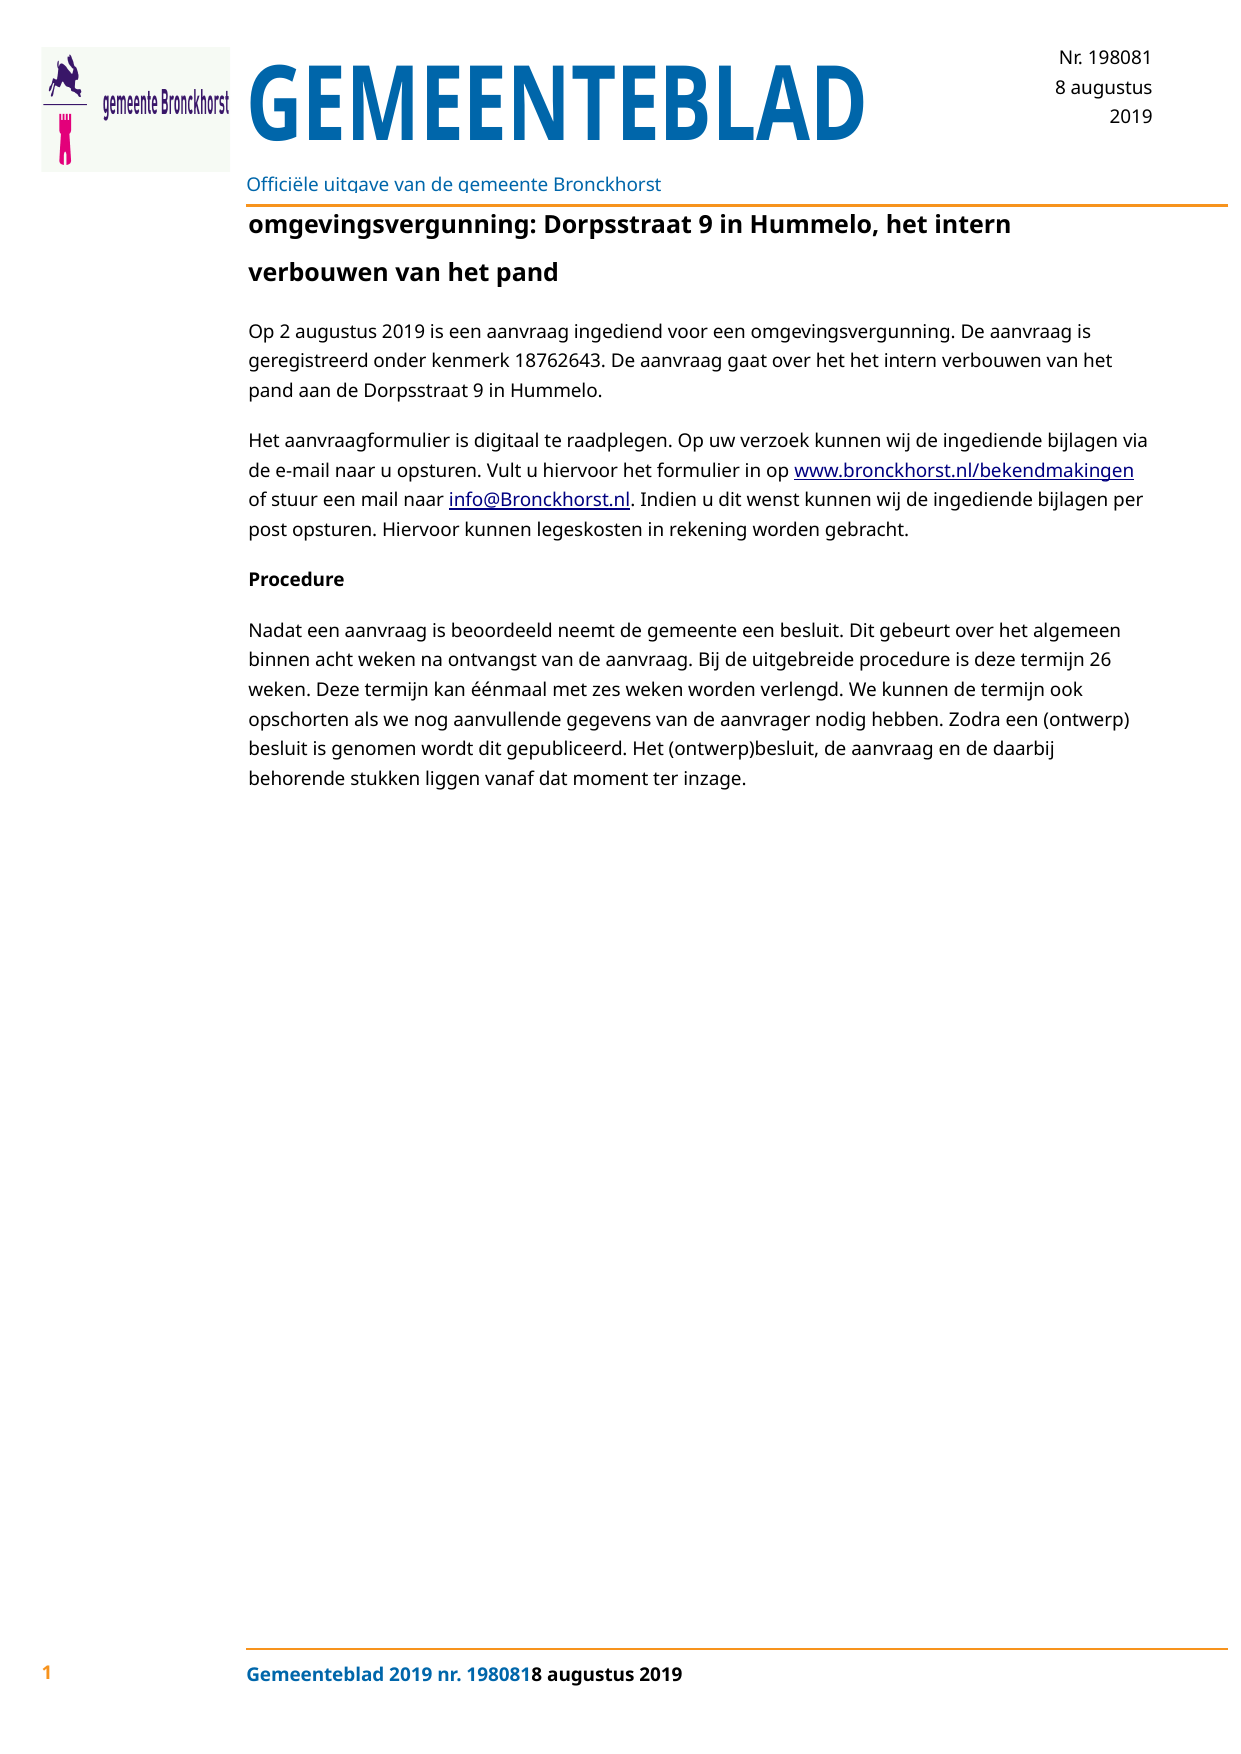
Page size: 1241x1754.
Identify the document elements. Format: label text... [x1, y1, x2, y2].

text omgevingsvergunning: Dorpsstraat 9 in Hummelo, het intern verbouwen van het pand [248, 207, 1152, 288]
text Het aanvraagformulier is digitaal te raadplegen. Op uw verzoek kunnen wij de ingediende bijlagen via de e-mail naar u opsturen. Vult u hiervoor het formulier in op www.bronckhorst.nl/bekendmakingen of stuur een mail naar info@Bronckhorst.nl. Indien u dit wenst kunnen wij de ingediende bijlagen per post opsturen. Hiervoor kunnen legeskosten in rekening worden gebracht. [248, 427, 1152, 542]
picture [41, 47, 231, 172]
text Op 2 augustus 2019 is een aanvraag ingediend voor een omgevingsvergunning. De aanvraag is geregistreerd onder kenmerk 18762643. De aanvraag gaat over het het intern verbouwen van het pand aan de Dorpsstraat 9 in Hummelo. [248, 318, 1152, 403]
text Procedure [248, 567, 1152, 592]
text Nadat een aanvraag is beoordeeld neemt de gemeente een besluit. Dit gebeurt over het algemeen binnen acht weken na ontvangst van de aanvraag. Bij de uitgebreide procedure is deze termijn 26 weken. Deze termijn kan éénmaal met zes weken worden verlengd. We kunnen de termijn ook opschorten als we nog aanvullende gegevens van de aanvrager nodig hebben. Zodra een (ontwerp) besluit is genomen wordt dit gepubliceerd. Het (ontwerp)besluit, de aanvraag en de daarbij behorende stukken liggen vanaf dat moment ter inzage. [248, 617, 1152, 791]
